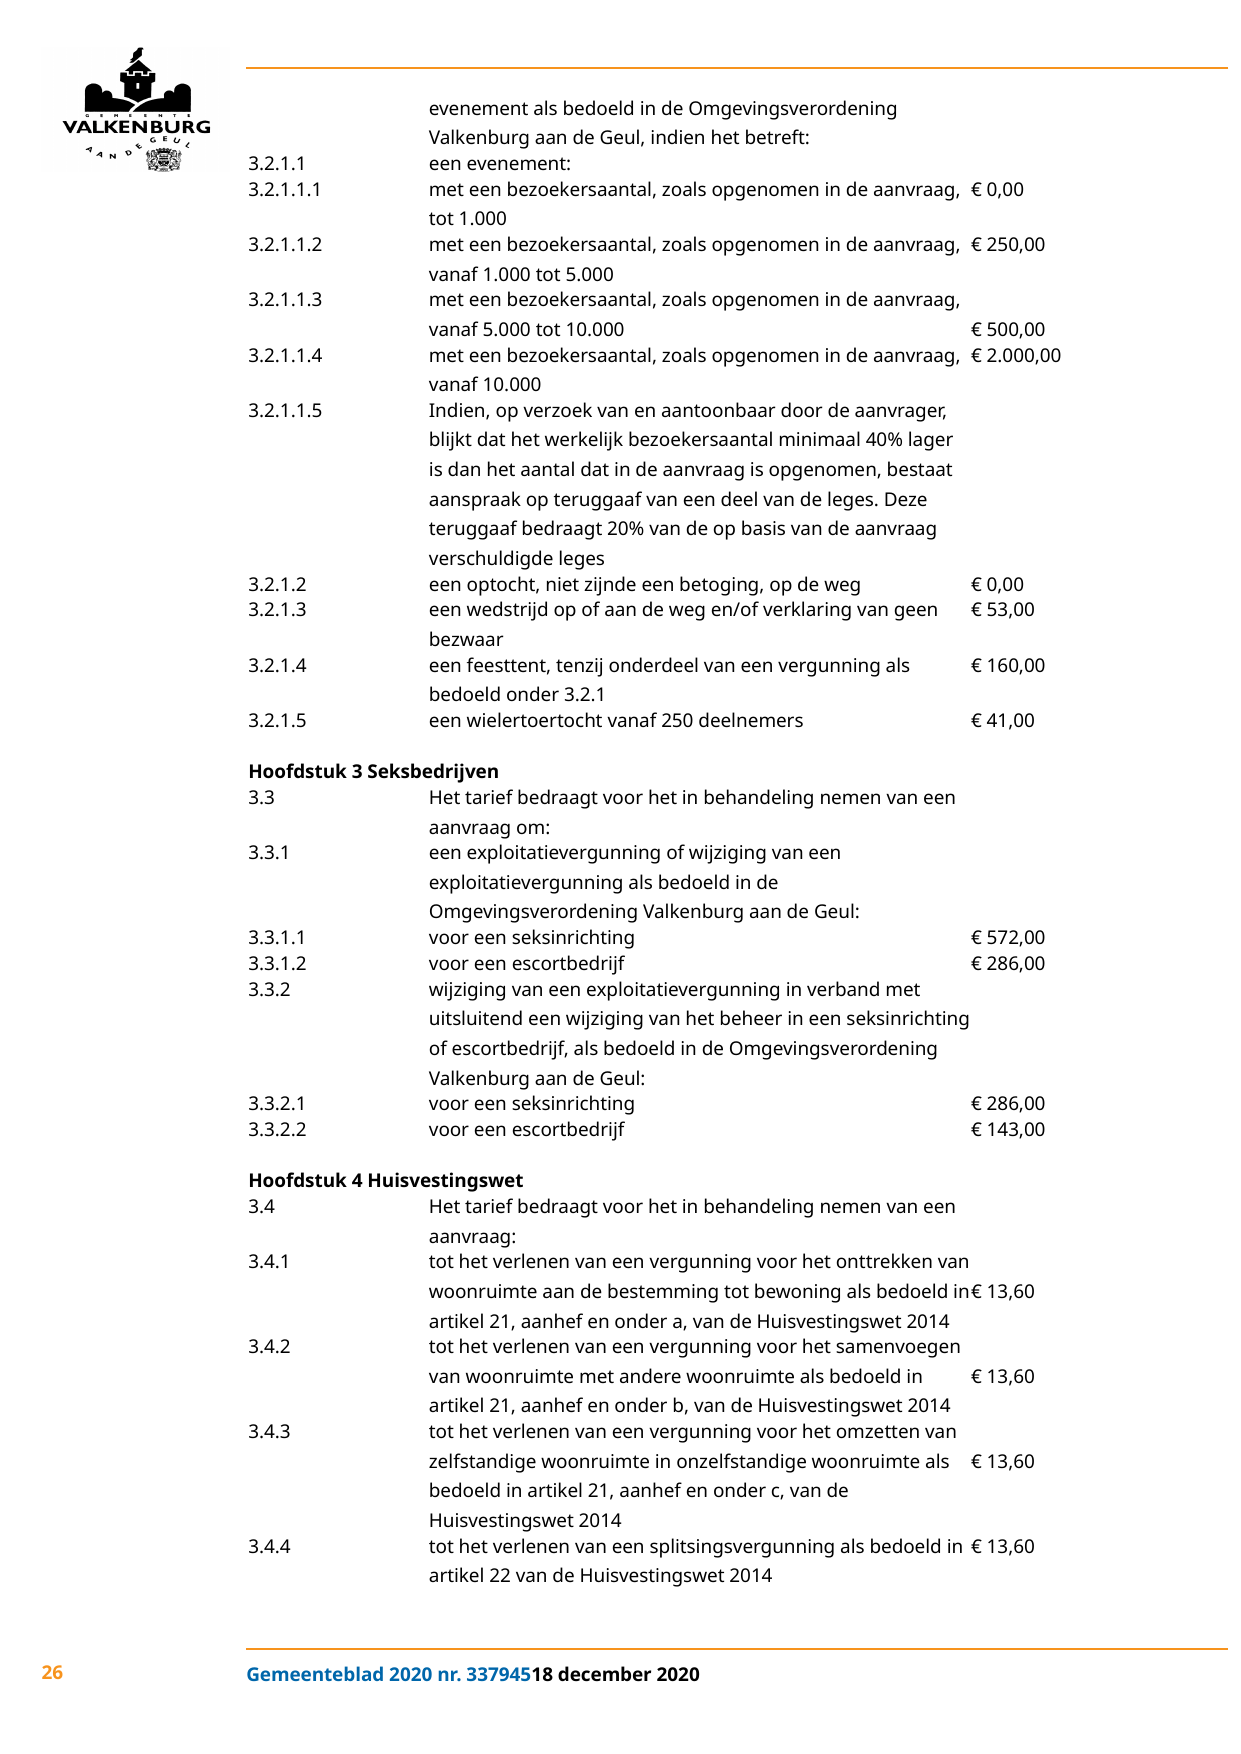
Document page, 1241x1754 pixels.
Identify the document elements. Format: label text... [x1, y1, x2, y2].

table_cell met een bezoekersaantal, zoals opgenomen in de aanvraag, vanaf 10.000 [429, 342, 971, 397]
table_cell een optocht, niet zijnde een betoging, op de weg [429, 571, 971, 596]
table_cell 3.3.2 [248, 976, 429, 1090]
table_cell voor een escortbedrijf [429, 1116, 971, 1142]
table_cell een wielertoertocht vanaf 250 deelnemers [429, 707, 971, 733]
table_cell een exploitatievergunning of wijziging van een exploitatievergunning als bedoeld in de Omgevingsverordening Valkenburg aan de Geul: [429, 840, 971, 924]
table_cell 3.4.1 [248, 1249, 429, 1333]
table_cell € 0,00 [971, 176, 1152, 231]
table_cell 3.2.1.1.5 [248, 397, 429, 571]
table_cell 3.2.1.1.1 [248, 176, 429, 231]
table_cell wijziging van een exploitatievergunning in verband met uitsluitend een wijziging van het beheer in een seksinrichting of escortbedrijf, als bedoeld in de Omgevingsverordening Valkenburg aan de Geul: [429, 976, 971, 1090]
table_cell Hoofdstuk 4 Huisvestingswet [248, 1168, 971, 1193]
table_cell [248, 733, 1152, 758]
table_cell met een bezoekersaantal, zoals opgenomen in de aanvraag, vanaf 5.000 tot 10.000 [429, 286, 971, 342]
table_cell Hoofdstuk 3 Seksbedrijven [248, 759, 971, 784]
table_cell 3.2.1.1 [248, 150, 429, 176]
table_cell € 41,00 [971, 707, 1152, 733]
table_cell 3.2.1.3 [248, 596, 429, 652]
table_cell [248, 95, 429, 150]
table_cell [971, 150, 1152, 176]
table_cell een wedstrijd op of aan de weg en/of verklaring van geen bezwaar [429, 596, 971, 652]
table_cell 3.2.1.4 [248, 652, 429, 707]
table_cell € 53,00 [971, 596, 1152, 652]
table_cell [971, 95, 1152, 150]
table_cell 3.2.1.1.3 [248, 286, 429, 342]
table_cell voor een seksinrichting [429, 1090, 971, 1116]
table_cell 3.2.1.2 [248, 571, 429, 596]
table_cell € 13,60 [971, 1249, 1152, 1333]
table_cell € 286,00 [971, 950, 1152, 976]
table_cell € 143,00 [971, 1116, 1152, 1142]
table_cell een evenement: [429, 150, 971, 176]
picture [41, 47, 231, 172]
table_cell tot het verlenen van een vergunning voor het onttrekken van woonruimte aan de bestemming tot bewoning als bedoeld in artikel 21, aanhef en onder a, van de Huisvestingswet 2014 [429, 1249, 971, 1333]
table_cell een feesttent, tenzij onderdeel van een vergunning als bedoeld onder 3.2.1 [429, 652, 971, 707]
table_cell 3.3.2.1 [248, 1090, 429, 1116]
table_cell evenement als bedoeld in de Omgevingsverordening Valkenburg aan de Geul, indien het betreft: [429, 95, 971, 150]
table_cell tot het verlenen van een splitsingsvergunning als bedoeld in artikel 22 van de Huisvestingswet 2014 [429, 1533, 971, 1588]
table_cell € 0,00 [971, 571, 1152, 596]
table_cell 3.2.1.1.4 [248, 342, 429, 397]
table_cell 3.3.1.2 [248, 950, 429, 976]
table_cell € 13,60 [971, 1533, 1152, 1588]
table_cell voor een seksinrichting [429, 925, 971, 950]
table_cell met een bezoekersaantal, zoals opgenomen in de aanvraag, tot 1.000 [429, 176, 971, 231]
table_cell [971, 397, 1152, 571]
table_cell € 500,00 [971, 286, 1152, 342]
table_cell 3.3.1.1 [248, 925, 429, 950]
table_cell tot het verlenen van een vergunning voor het samenvoegen van woonruimte met andere woonruimte als bedoeld in artikel 21, aanhef en onder b, van de Huisvestingswet 2014 [429, 1334, 971, 1418]
table_cell Indien, op verzoek van en aantoonbaar door de aanvrager, blijkt dat het werkelijk bezoekersaantal minimaal 40% lager is dan het aantal dat in de aanvraag is opgenomen, bestaat aanspraak op teruggaaf van een deel van de leges. Deze teruggaaf bedraagt 20% van de op basis van de aanvraag verschuldigde leges [429, 397, 971, 571]
table_cell [971, 840, 1152, 924]
table_cell € 2.000,00 [971, 342, 1152, 397]
table_cell 3.2.1.5 [248, 707, 429, 733]
table_cell € 13,60 [971, 1334, 1152, 1418]
table_cell 3.4 [248, 1193, 429, 1249]
table_cell 3.4.4 [248, 1533, 429, 1588]
table_cell Het tarief bedraagt voor het in behandeling nemen van een aanvraag om: [429, 784, 971, 839]
table_cell 3.3.1 [248, 840, 429, 924]
table_cell € 286,00 [971, 1090, 1152, 1116]
table_cell 3.4.2 [248, 1334, 429, 1418]
table_cell [971, 976, 1152, 1090]
table_cell [971, 784, 1152, 839]
table_cell 3.2.1.1.2 [248, 231, 429, 286]
table_cell [248, 1142, 1152, 1168]
table_cell [971, 759, 1152, 784]
table_cell tot het verlenen van een vergunning voor het omzetten van zelfstandige woonruimte in onzelfstandige woonruimte als bedoeld in artikel 21, aanhef en onder c, van de Huisvestingswet 2014 [429, 1419, 971, 1533]
table_cell Het tarief bedraagt voor het in behandeling nemen van een aanvraag: [429, 1193, 971, 1249]
table_cell met een bezoekersaantal, zoals opgenomen in de aanvraag, vanaf 1.000 tot 5.000 [429, 231, 971, 286]
table_cell [971, 1168, 1152, 1193]
table_cell € 572,00 [971, 925, 1152, 950]
table_cell voor een escortbedrijf [429, 950, 971, 976]
table_cell [971, 1193, 1152, 1249]
table_cell € 250,00 [971, 231, 1152, 286]
table_cell € 160,00 [971, 652, 1152, 707]
table_cell 3.3 [248, 784, 429, 839]
table_cell € 13,60 [971, 1419, 1152, 1533]
table_cell 3.3.2.2 [248, 1116, 429, 1142]
table_cell 3.4.3 [248, 1419, 429, 1533]
